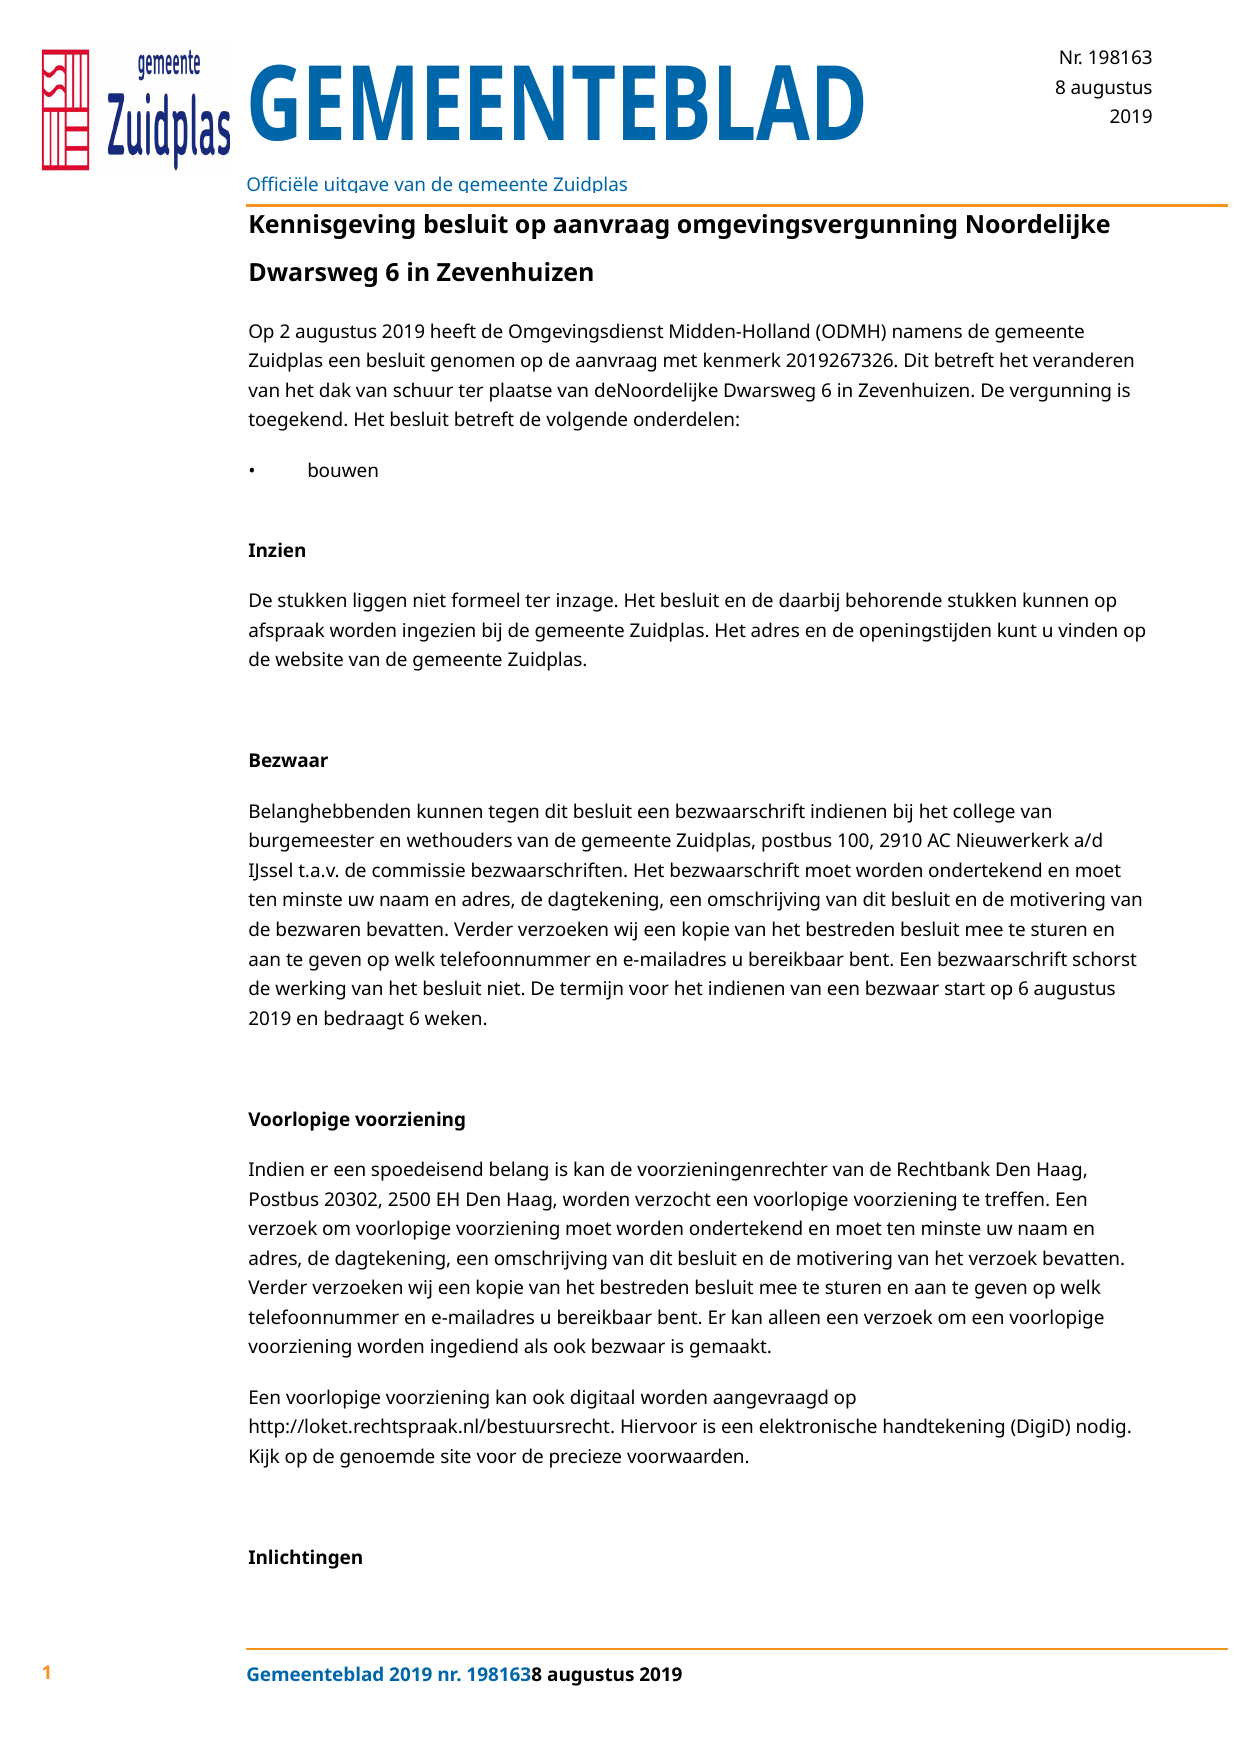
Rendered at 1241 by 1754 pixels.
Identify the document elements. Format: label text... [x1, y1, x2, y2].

text Inzien [248, 537, 1152, 563]
list bouwen [248, 457, 1152, 483]
text De stukken liggen niet formeel ter inzage. Het besluit en de daarbij behorende stukken kunnen op afspraak worden ingezien bij de gemeente Zuidplas. Het adres en de openingstijden kunt u vinden op de website van de gemeente Zuidplas. [248, 587, 1152, 672]
text Bezwaar [248, 747, 1152, 773]
text Voorlopige voorziening [248, 1106, 1152, 1132]
text Inlichtingen [248, 1544, 1152, 1570]
text Op 2 augustus 2019 heeft de Omgevingsdienst Midden-Holland (ODMH) namens de gemeente Zuidplas een besluit genomen op de aanvraag met kenmerk 2019267326. Dit betreft het veranderen van het dak van schuur ter plaatse van deNoordelijke Dwarsweg 6 in Zevenhuizen. De vergunning is toegekend. Het besluit betreft de volgende onderdelen: [248, 318, 1152, 432]
picture [41, 47, 231, 172]
text Indien er een spoedeisend belang is kan de voorzieningenrechter van de Rechtbank Den Haag, Postbus 20302, 2500 EH Den Haag, worden verzocht een voorlopige voorziening te treffen. Een verzoek om voorlopige voorziening moet worden ondertekend en moet ten minste uw naam en adres, de dagtekening, een omschrijving van dit besluit en de motivering van het verzoek bevatten. Verder verzoeken wij een kopie van het bestreden besluit mee te sturen en aan te geven op welk telefoonnummer en e-mailadres u bereikbaar bent. Er kan alleen een verzoek om een voorlopige voorziening worden ingediend als ook bezwaar is gemaakt. [248, 1156, 1152, 1359]
text Belanghebbenden kunnen tegen dit besluit een bezwaarschrift indienen bij het college van burgemeester en wethouders van de gemeente Zuidplas, postbus 100, 2910 AC Nieuwerkerk a/d IJssel t.a.v. de commissie bezwaarschriften. Het bezwaarschrift moet worden ondertekend en moet ten minste uw naam en adres, de dagtekening, een omschrijving van dit besluit en de motivering van de bezwaren bevatten. Verder verzoeken wij een kopie van het bestreden besluit mee te sturen en aan te geven op welk telefoonnummer en e-mailadres u bereikbaar bent. Een bezwaarschrift schorst de werking van het besluit niet. De termijn voor het indienen van een bezwaar start op 6 augustus 2019 en bedraagt 6 weken. [248, 798, 1152, 1031]
text Kennisgeving besluit op aanvraag omgevingsvergunning Noordelijke Dwarsweg 6 in Zevenhuizen [248, 207, 1152, 288]
text Een voorlopige voorziening kan ook digitaal worden aangevraagd op http://loket.rechtspraak.nl/bestuursrecht. Hiervoor is een elektronische handtekening (DigiD) nodig. Kijk op de genoemde site voor de precieze voorwaarden. [248, 1384, 1152, 1469]
